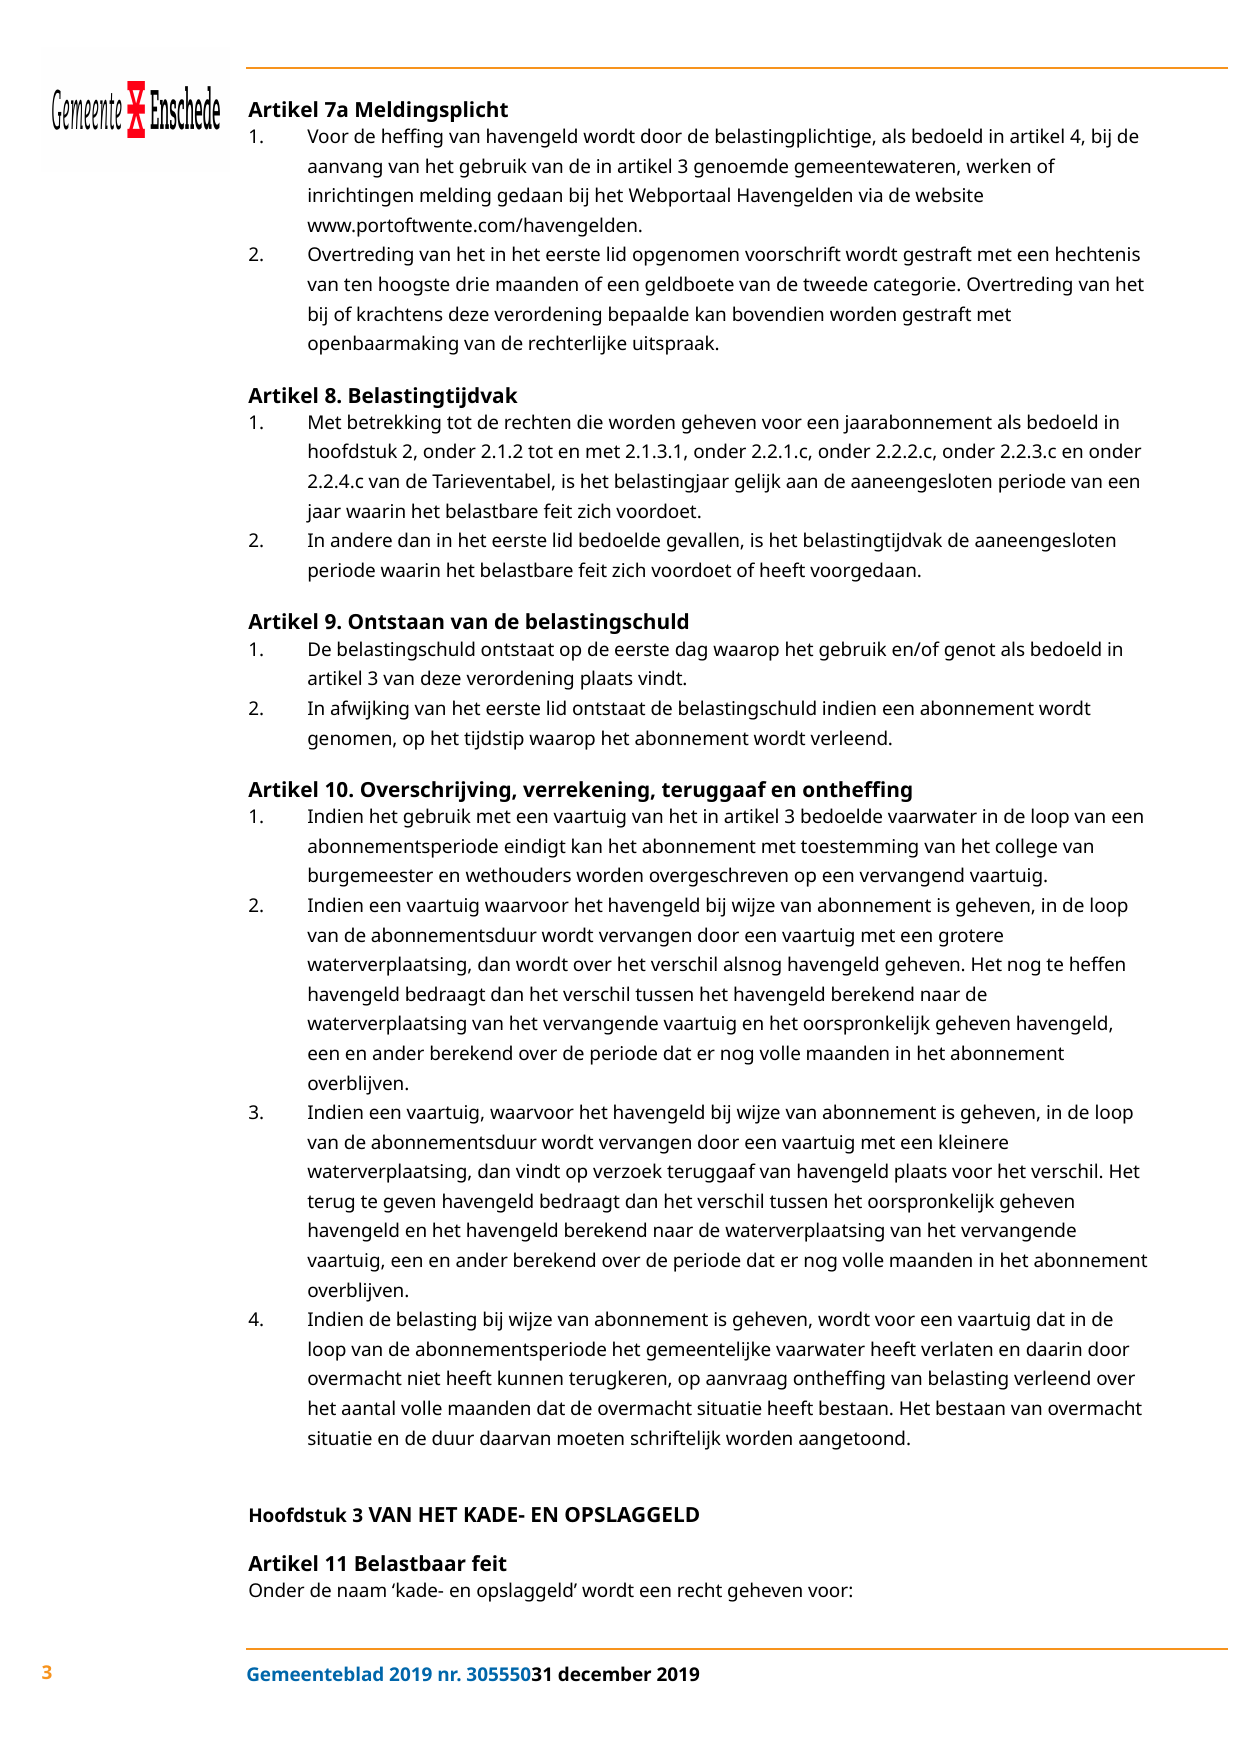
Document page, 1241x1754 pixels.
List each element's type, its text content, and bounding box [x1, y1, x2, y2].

list In andere dan in het eerste lid bedoelde gevallen, is het belastingtijdvak de aaneengesloten periode waarin het belastbare feit zich voordoet of heeft voorgedaan. [248, 527, 1152, 583]
text Onder de naam ‘kade- en opslaggeld’ wordt een recht geheven voor: [248, 1578, 1152, 1603]
text Artikel 7a Meldingsplicht [248, 95, 1152, 123]
text Hoofdstuk 3 VAN HET KADE- EN OPSLAGGELD [248, 1500, 1152, 1528]
list Voor de heffing van havengeld wordt door de belastingplichtige, als bedoeld in artikel 4, bij de aanvang van het gebruik van de in artikel 3 genoemde gemeentewateren, werken of inrichtingen melding gedaan bij het Webportaal Havengelden via de website www.portoftwente.com/havengelden. [248, 123, 1152, 238]
list De belastingschuld ontstaat op de eerste dag waarop het gebruik en/of genot als bedoeld in artikel 3 van deze verordening plaats vindt. [248, 636, 1152, 691]
text Artikel 11 Belastbaar feit [248, 1549, 1152, 1578]
list Indien het gebruik met een vaartuig van het in artikel 3 bedoelde vaarwater in de loop van een abonnementsperiode eindigt kan het abonnement met toestemming van het college van burgemeester en wethouders worden overgeschreven op een vervangend vaartuig. [248, 803, 1152, 888]
list Overtreding van het in het eerste lid opgenomen voorschrift wordt gestraft met een hechtenis van ten hoogste drie maanden of een geldboete van de tweede categorie. Overtreding van het bij of krachtens deze verordening bepaalde kan bovendien worden gestraft met openbaarmaking van de rechterlijke uitspraak. [248, 242, 1152, 356]
picture [41, 47, 231, 172]
list Indien een vaartuig, waarvoor het havengeld bij wijze van abonnement is geheven, in de loop van de abonnementsduur wordt vervangen door een vaartuig met een kleinere waterverplaatsing, dan vindt op verzoek teruggaaf van havengeld plaats voor het verschil. Het terug te geven havengeld bedraagt dan het verschil tussen het oorspronkelijk geheven havengeld en het havengeld berekend naar de waterverplaatsing van het vervangende vaartuig, een en ander berekend over de periode dat er nog volle maanden in het abonnement overblijven. [248, 1099, 1152, 1303]
text Artikel 10. Overschrijving, verrekening, teruggaaf en ontheffing [248, 775, 1152, 803]
text Artikel 8. Belastingtijdvak [248, 381, 1152, 409]
list Indien een vaartuig waarvoor het havengeld bij wijze van abonnement is geheven, in de loop van de abonnementsduur wordt vervangen door een vaartuig met een grotere waterverplaatsing, dan wordt over het verschil alsnog havengeld geheven. Het nog te heffen havengeld bedraagt dan het verschil tussen het havengeld berekend naar de waterverplaatsing van het vervangende vaartuig en het oorspronkelijk geheven havengeld, een en ander berekend over de periode dat er nog volle maanden in het abonnement overblijven. [248, 892, 1152, 1096]
list Indien de belasting bij wijze van abonnement is geheven, wordt voor een vaartuig dat in de loop van de abonnementsperiode het gemeentelijke vaarwater heeft verlaten en daarin door overmacht niet heeft kunnen terugkeren, op aanvraag ontheffing van belasting verleend over het aantal volle maanden dat de overmacht situatie heeft bestaan. Het bestaan van overmacht situatie en de duur daarvan moeten schriftelijk worden aangetoond. [248, 1306, 1152, 1451]
text Artikel 9. Ontstaan van de belastingschuld [248, 607, 1152, 636]
list Met betrekking tot de rechten die worden geheven voor een jaarabonnement als bedoeld in hoofdstuk 2, onder 2.1.2 tot en met 2.1.3.1, onder 2.2.1.c, onder 2.2.2.c, onder 2.2.3.c en onder 2.2.4.c van de Tarieventabel, is het belastingjaar gelijk aan de aaneengesloten periode van een jaar waarin het belastbare feit zich voordoet. [248, 409, 1152, 524]
list In afwijking van het eerste lid ontstaat de belastingschuld indien een abonnement wordt genomen, op het tijdstip waarop het abonnement wordt verleend. [248, 695, 1152, 750]
